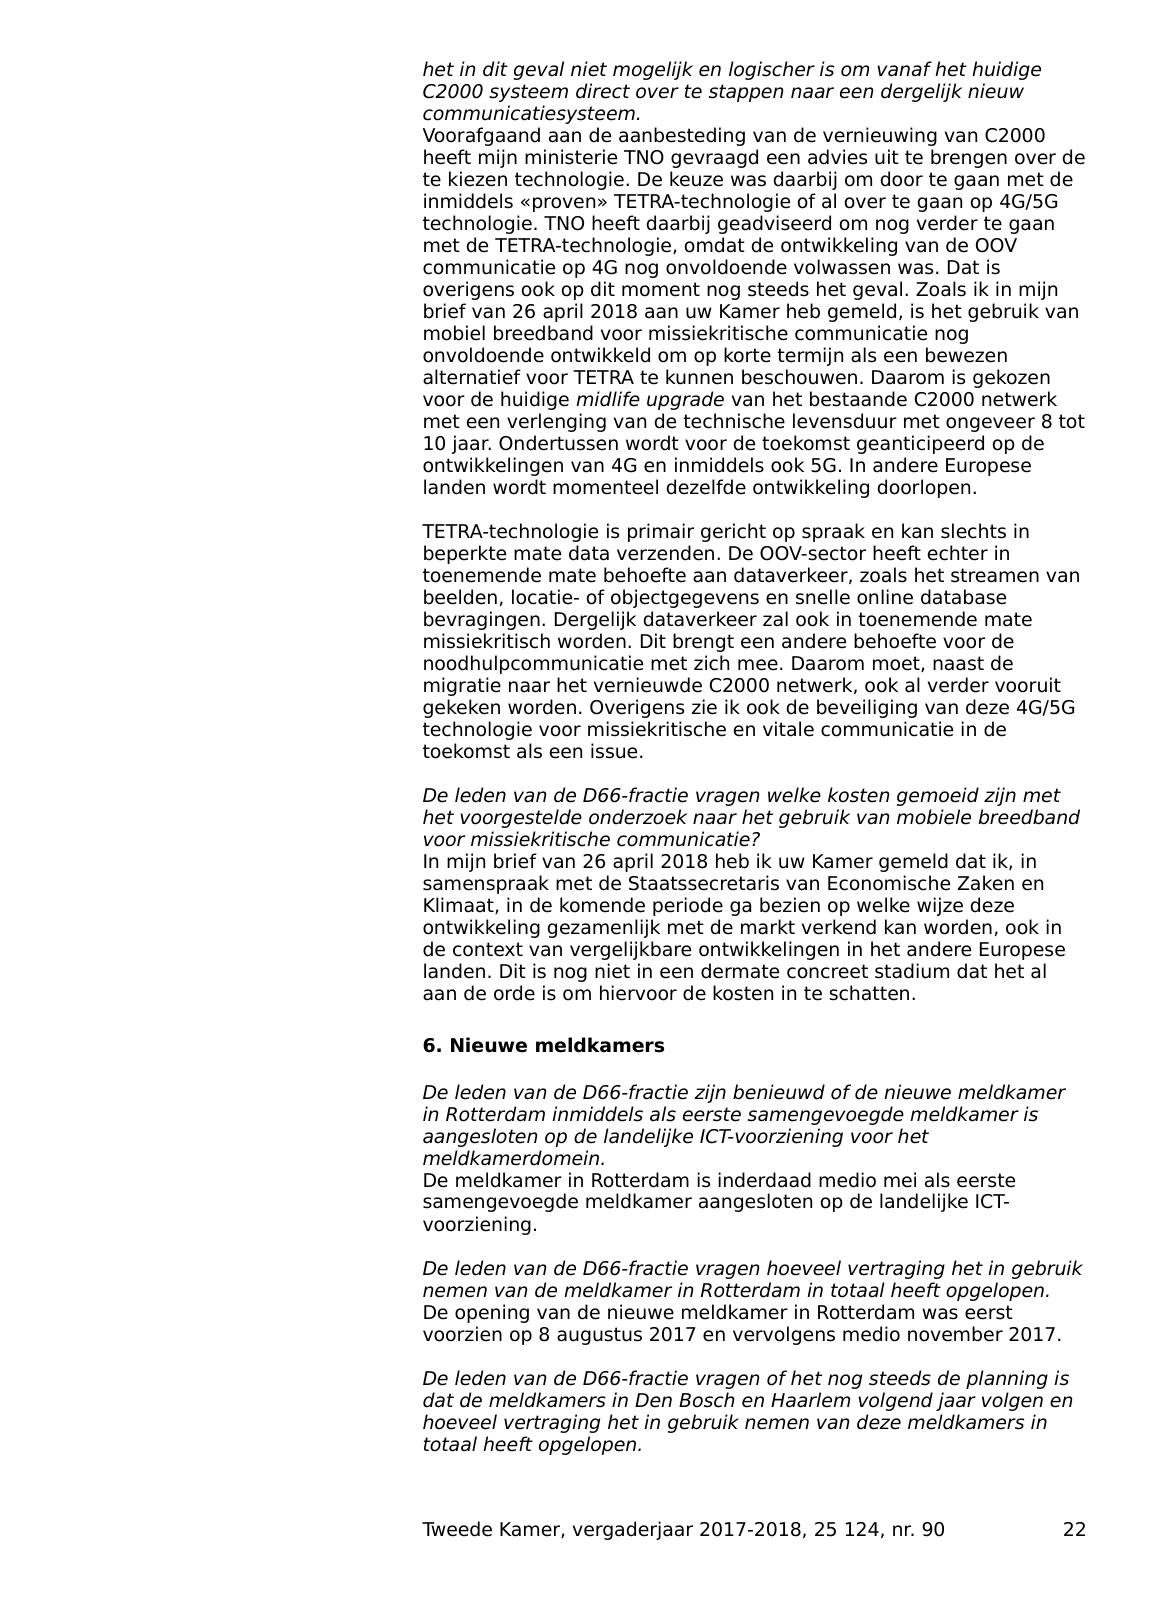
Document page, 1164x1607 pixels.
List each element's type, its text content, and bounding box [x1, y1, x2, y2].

subtitle 6. Nieuwe meldkamers [422, 1034, 1087, 1057]
text De leden van de D66-fractie vragen hoeveel vertraging het in gebruik nemen van de meldkamer in Rotterdam in totaal heeft opgelopen. [422, 1258, 1087, 1302]
text TETRA-technologie is primair gericht op spraak en kan slechts in beperkte mate data verzenden. De OOV-sector heeft echter in toenemende mate behoefte aan dataverkeer, zoals het streamen van beelden, locatie- of objectgegevens en snelle online database bevragingen. Dergelijk dataverkeer zal ook in toenemende mate missiekritisch worden. Dit brengt een andere behoefte voor de noodhulpcommunicatie met zich mee. Daarom moet, naast de migratie naar het vernieuwde C2000 netwerk, ook al verder vooruit gekeken worden. Overigens zie ik ook de beveiliging van deze 4G/5G technologie voor missiekritische en vitale communicatie in de toekomst als een issue. [422, 521, 1087, 763]
text het in dit geval niet mogelijk en logischer is om vanaf het huidige C2000 systeem direct over te stappen naar een dergelijk nieuw communicatiesysteem. [422, 59, 1087, 125]
text De leden van de D66-fractie vragen welke kosten gemoeid zijn met het voorgestelde onderzoek naar het gebruik van mobiele breedband voor missiekritische communicatie? [422, 785, 1087, 851]
text De leden van de D66-fractie zijn benieuwd of de nieuwe meldkamer in Rotterdam inmiddels als eerste samengevoegde meldkamer is aangesloten op de landelijke ICT-voorziening voor het meldkamerdomein. [422, 1082, 1087, 1169]
text De opening van de nieuwe meldkamer in Rotterdam was eerst voorzien op 8 augustus 2017 en vervolgens medio november 2017. [422, 1302, 1087, 1346]
text De leden van de D66-fractie vragen of het nog steeds de planning is dat de meldkamers in Den Bosch en Haarlem volgend jaar volgen en hoeveel vertraging het in gebruik nemen van deze meldkamers in totaal heeft opgelopen. [422, 1368, 1087, 1456]
text De meldkamer in Rotterdam is inderdaad medio mei als eerste samengevoegde meldkamer aangesloten op de landelijke ICT-voorziening. [422, 1169, 1087, 1235]
text Voorafgaand aan de aanbesteding van de vernieuwing van C2000 heeft mijn ministerie TNO gevraagd een advies uit te brengen over de te kiezen technologie. De keuze was daarbij om door te gaan met de inmiddels «proven» TETRA-technologie of al over te gaan op 4G/5G technologie. TNO heeft daarbij geadviseerd om nog verder te gaan met de TETRA-technologie, omdat de ontwikkeling van de OOV communicatie op 4G nog onvoldoende volwassen was. Dat is overigens ook op dit moment nog steeds het geval. Zoals ik in mijn brief van 26 april 2018 aan uw Kamer heb gemeld, is het gebruik van mobiel breedband voor missiekritische communicatie nog onvoldoende ontwikkeld om op korte termijn als een bewezen alternatief voor TETRA te kunnen beschouwen. Daarom is gekozen voor de huidige midlife upgrade van het bestaande C2000 netwerk met een verlenging van de technische levensduur met ongeveer 8 tot 10 jaar. Ondertussen wordt voor de toekomst geanticipeerd op de ontwikkelingen van 4G en inmiddels ook 5G. In andere Europese landen wordt momenteel dezelfde ontwikkeling doorlopen. [422, 125, 1087, 499]
text In mijn brief van 26 april 2018 heb ik uw Kamer gemeld dat ik, in samenspraak met de Staatssecretaris van Economische Zaken en Klimaat, in de komende periode ga bezien op welke wijze deze ontwikkeling gezamenlijk met de markt verkend kan worden, ook in de context van vergelijkbare ontwikkelingen in het andere Europese landen. Dit is nog niet in een dermate concreet stadium dat het al aan de orde is om hiervoor de kosten in te schatten. [422, 851, 1087, 1004]
